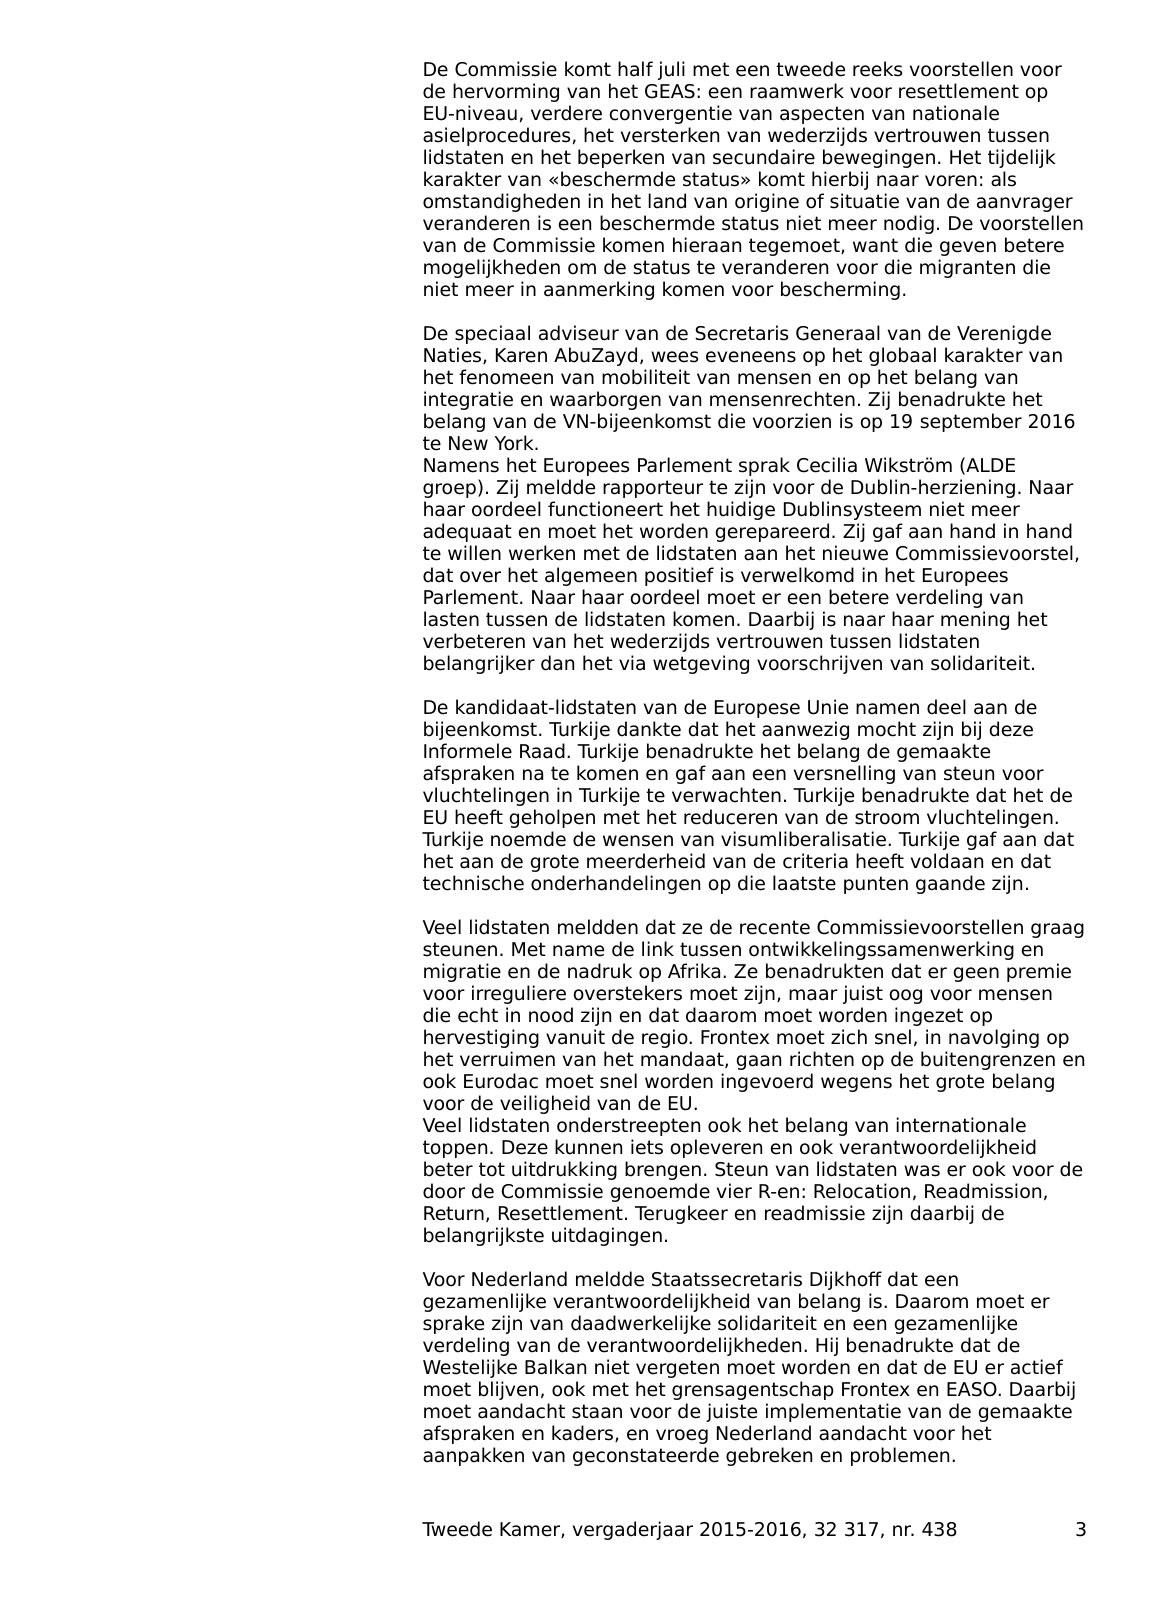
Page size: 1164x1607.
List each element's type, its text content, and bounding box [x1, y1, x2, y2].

text De kandidaat-lidstaten van de Europese Unie namen deel aan de bijeenkomst. Turkije dankte dat het aanwezig mocht zijn bij deze Informele Raad. Turkije benadrukte het belang de gemaakte afspraken na te komen en gaf aan een versnelling van steun voor vluchtelingen in Turkije te verwachten. Turkije benadrukte dat het de EU heeft geholpen met het reduceren van de stroom vluchtelingen. Turkije noemde de wensen van visumliberalisatie. Turkije gaf aan dat het aan de grote meerderheid van de criteria heeft voldaan en dat technische onderhandelingen op die laatste punten gaande zijn. [422, 697, 1087, 895]
text Namens het Europees Parlement sprak Cecilia Wikström (ALDE groep). Zij meldde rapporteur te zijn voor de Dublin-herziening. Naar haar oordeel functioneert het huidige Dublinsysteem niet meer adequaat en moet het worden gerepareerd. Zij gaf aan hand in hand te willen werken met de lidstaten aan het nieuwe Commissievoorstel, dat over het algemeen positief is verwelkomd in het Europees Parlement. Naar haar oordeel moet er een betere verdeling van lasten tussen de lidstaten komen. Daarbij is naar haar mening het verbeteren van het wederzijds vertrouwen tussen lidstaten belangrijker dan het via wetgeving voorschrijven van solidariteit. [422, 455, 1087, 675]
text Voor Nederland meldde Staatssecretaris Dijkhoff dat een gezamenlijke verantwoordelijkheid van belang is. Daarom moet er sprake zijn van daadwerkelijke solidariteit en een gezamenlijke verdeling van de verantwoordelijkheden. Hij benadrukte dat de Westelijke Balkan niet vergeten moet worden en dat de EU er actief moet blijven, ook met het grensagentschap Frontex en EASO. Daarbij moet aandacht staan voor de juiste implementatie van de gemaakte afspraken en kaders, en vroeg Nederland aandacht voor het aanpakken van geconstateerde gebreken en problemen. [422, 1269, 1087, 1467]
text Veel lidstaten onderstreepten ook het belang van internationale toppen. Deze kunnen iets opleveren en ook verantwoordelijkheid beter tot uitdrukking brengen. Steun van lidstaten was er ook voor de door de Commissie genoemde vier R-en: Relocation, Readmission, Return, Resettlement. Terugkeer en readmissie zijn daarbij de belangrijkste uitdagingen. [422, 1115, 1087, 1247]
text Veel lidstaten meldden dat ze de recente Commissievoorstellen graag steunen. Met name de link tussen ontwikkelingssamenwerking en migratie en de nadruk op Afrika. Ze benadrukten dat er geen premie voor irreguliere overstekers moet zijn, maar juist oog voor mensen die echt in nood zijn en dat daarom moet worden ingezet op hervestiging vanuit de regio. Frontex moet zich snel, in navolging op het verruimen van het mandaat, gaan richten op de buitengrenzen en ook Eurodac moet snel worden ingevoerd wegens het grote belang voor de veiligheid van de EU. [422, 917, 1087, 1115]
text De speciaal adviseur van de Secretaris Generaal van de Verenigde Naties, Karen AbuZayd, wees eveneens op het globaal karakter van het fenomeen van mobiliteit van mensen en op het belang van integratie en waarborgen van mensenrechten. Zij benadrukte het belang van de VN-bijeenkomst die voorzien is op 19 september 2016 te New York. [422, 323, 1087, 455]
text De Commissie komt half juli met een tweede reeks voorstellen voor de hervorming van het GEAS: een raamwerk voor resettlement op EU-niveau, verdere convergentie van aspecten van nationale asielprocedures, het versterken van wederzijds vertrouwen tussen lidstaten en het beperken van secundaire bewegingen. Het tijdelijk karakter van «beschermde status» komt hierbij naar voren: als omstandigheden in het land van origine of situatie van de aanvrager veranderen is een beschermde status niet meer nodig. De voorstellen van de Commissie komen hieraan tegemoet, want die geven betere mogelijkheden om de status te veranderen voor die migranten die niet meer in aanmerking komen voor bescherming. [422, 59, 1087, 301]
